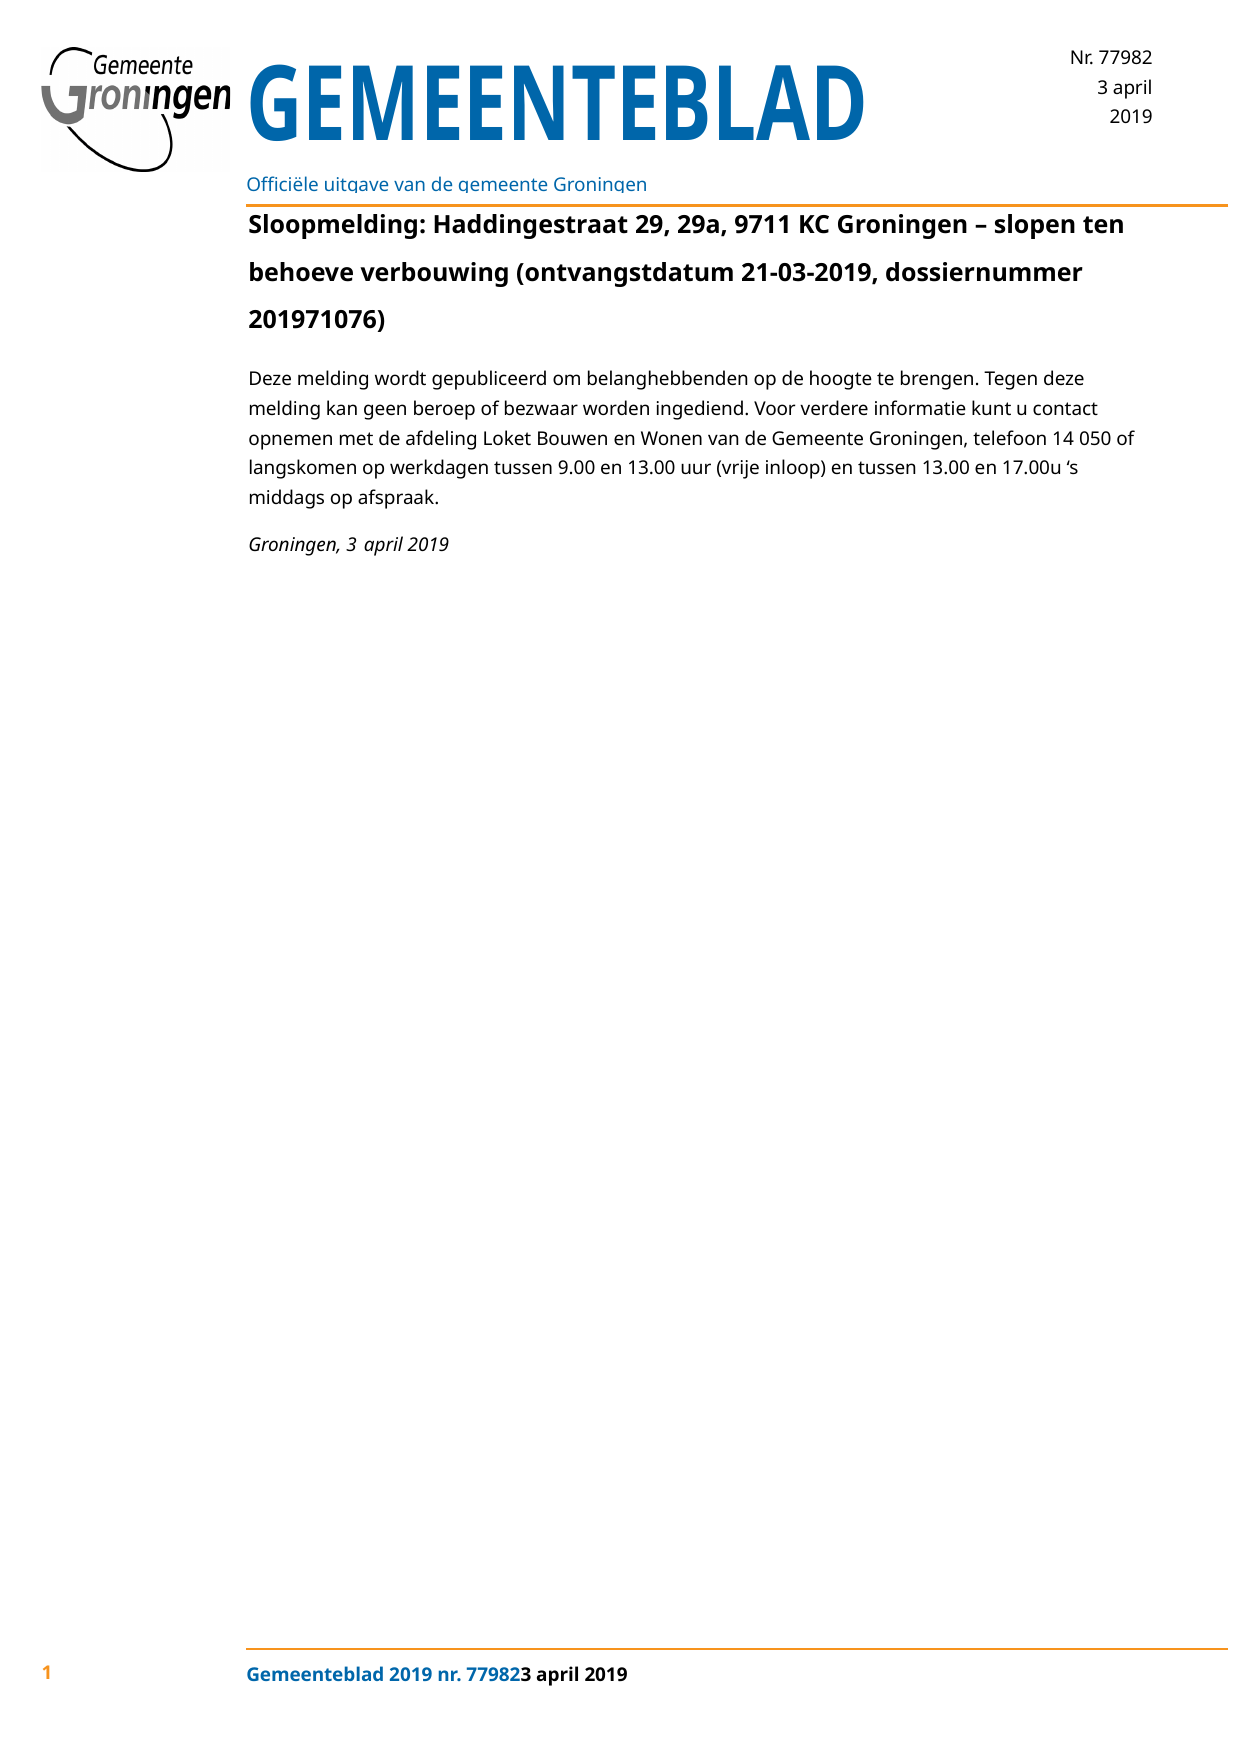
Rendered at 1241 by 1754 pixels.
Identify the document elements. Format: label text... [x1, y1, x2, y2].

text Sloopmelding: Haddingestraat 29, 29a, 9711 KC Groningen – slopen ten behoeve verbouwing (ontvangstdatum 21-03-2019, dossiernummer 201971076) [248, 207, 1152, 336]
text Deze melding wordt gepubliceerd om belanghebbenden op de hoogte te brengen. Tegen deze melding kan geen beroep of bezwaar worden ingediend. Voor verdere informatie kunt u contact opnemen met de afdeling Loket Bouwen en Wonen van de Gemeente Groningen, telefoon 14 050 of langskomen op werkdagen tussen 9.00 en 13.00 uur (vrije inloop) en tussen 13.00 en 17.00u ‘s middags op afspraak. [248, 366, 1152, 509]
text Groningen, 3 april 2019 [248, 532, 1152, 557]
picture [41, 47, 231, 172]
